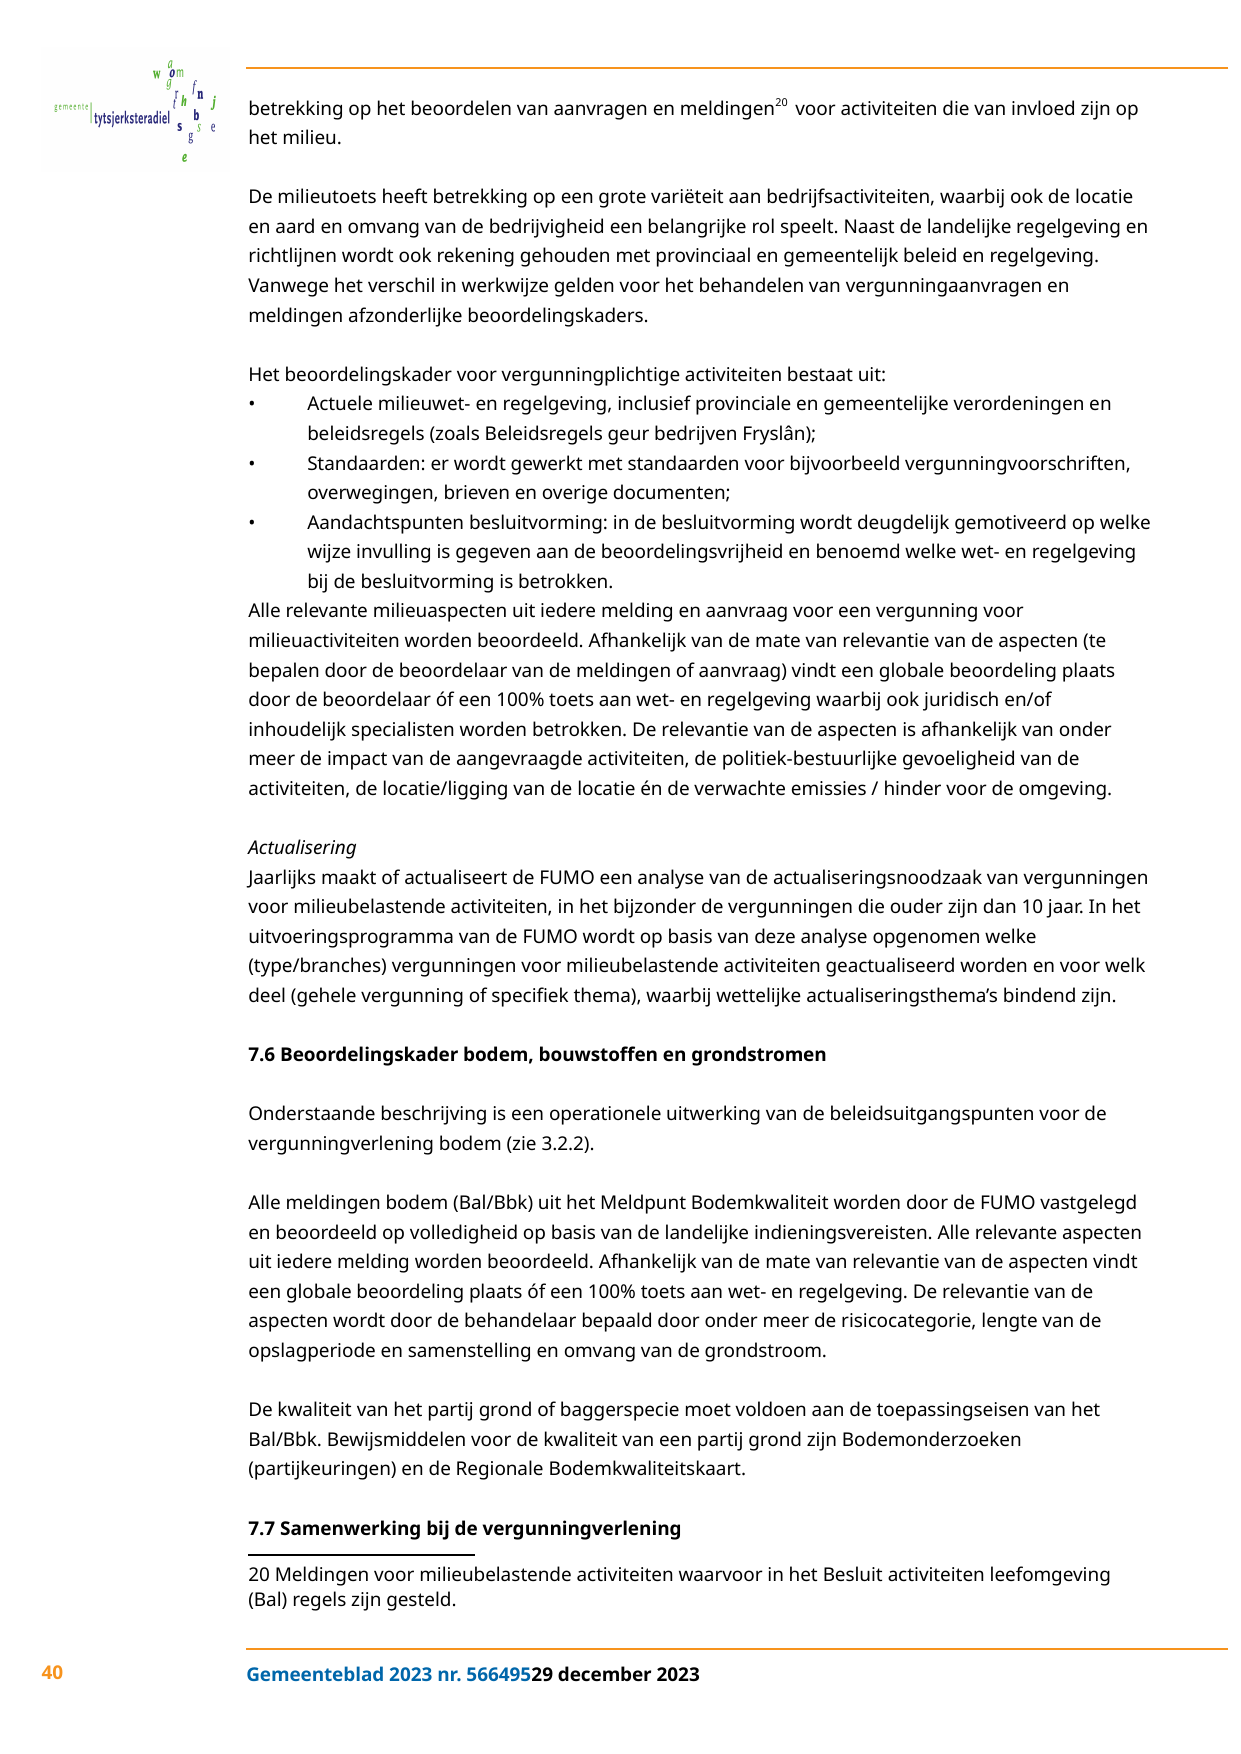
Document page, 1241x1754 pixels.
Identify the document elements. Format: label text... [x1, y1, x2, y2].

text Meldingen voor milieubelastende activiteiten waarvoor in het Besluit activiteiten leefomgeving (Bal) regels zijn gesteld. [248, 1561, 1152, 1612]
text Alle meldingen bodem (Bal/Bbk) uit het Meldpunt Bodemkwaliteit worden door de FUMO vastgelegd en beoordeeld op volledigheid op basis van de landelijke indieningsvereisten. Alle relevante aspecten uit iedere melding worden beoordeeld. Afhankelijk van de mate van relevantie van de aspecten vindt een globale beoordeling plaats óf een 100% toets aan wet- en regelgeving. De relevantie van de aspecten wordt door de behandelaar bepaald door onder meer de risicocategorie, lengte van de opslagperiode en samenstelling en omvang van de grondstroom. [248, 1189, 1152, 1363]
text betrekking op het beoordelen van aanvragen en meldingen voor activiteiten die van invloed zijn op het milieu. [248, 95, 1152, 150]
list Actuele milieuwet- en regelgeving, inclusief provinciale en gemeentelijke verordeningen en beleidsregels (zoals Beleidsregels geur bedrijven Fryslân); [248, 391, 1152, 446]
text Alle relevante milieuaspecten uit iedere melding en aanvraag voor een vergunning voor milieuactiviteiten worden beoordeeld. Afhankelijk van de mate van relevantie van de aspecten (te bepalen door de beoordelaar van de meldingen of aanvraag) vindt een globale beoordeling plaats door de beoordelaar óf een 100% toets aan wet- en regelgeving waarbij ook juridisch en/of inhoudelijk specialisten worden betrokken. De relevantie van de aspecten is afhankelijk van onder meer de impact van de aangevraagde activiteiten, de politiek-bestuurlijke gevoeligheid van de activiteiten, de locatie/ligging van de locatie én de verwachte emissies / hinder voor de omgeving. [248, 598, 1152, 801]
text De kwaliteit van het partij grond of baggerspecie moet voldoen aan de toepassingseisen van het Bal/Bbk. Bewijsmiddelen voor de kwaliteit van een partij grond zijn Bodemonderzoeken (partijkeuringen) en de Regionale Bodemkwaliteitskaart. [248, 1396, 1152, 1481]
text Het beoordelingskader voor vergunningplichtige activiteiten bestaat uit: [248, 361, 1152, 387]
list Aandachtspunten besluitvorming: in de besluitvorming wordt deugdelijk gemotiveerd op welke wijze invulling is gegeven aan de beoordelingsvrijheid en benoemd welke wet- en regelgeving bij de besluitvorming is betrokken. [248, 509, 1152, 594]
text 7.7 Samenwerking bij de vergunningverlening [248, 1515, 1152, 1541]
text 7.6 Beoordelingskader bodem, bouwstoffen en grondstromen [248, 1041, 1152, 1067]
text Actualisering [248, 834, 1152, 860]
text De milieutoets heeft betrekking op een grote variëteit aan bedrijfsactiviteiten, waarbij ook de locatie en aard en omvang van de bedrijvigheid een belangrijke rol speelt. Naast de landelijke regelgeving en richtlijnen wordt ook rekening gehouden met provinciaal en gemeentelijk beleid en regelgeving. Vanwege het verschil in werkwijze gelden voor het behandelen van vergunningaanvragen en meldingen afzonderlijke beoordelingskaders. [248, 183, 1152, 328]
list Standaarden: er wordt gewerkt met standaarden voor bijvoorbeeld vergunningvoorschriften, overwegingen, brieven en overige documenten; [248, 450, 1152, 505]
text Onderstaande beschrijving is een operationele uitwerking van de beleidsuitgangspunten voor de vergunningverlening bodem (zie 3.2.2). [248, 1101, 1152, 1156]
picture [41, 47, 231, 172]
text Jaarlijks maakt of actualiseert de FUMO een analyse van de actualiseringsnoodzaak van vergunningen voor milieubelastende activiteiten, in het bijzonder de vergunningen die ouder zijn dan 10 jaar. In het uitvoeringsprogramma van de FUMO wordt op basis van deze analyse opgenomen welke (type/branches) vergunningen voor milieubelastende activiteiten geactualiseerd worden en voor welk deel (gehele vergunning of specifiek thema), waarbij wettelijke actualiseringsthema’s bindend zijn. [248, 864, 1152, 1008]
